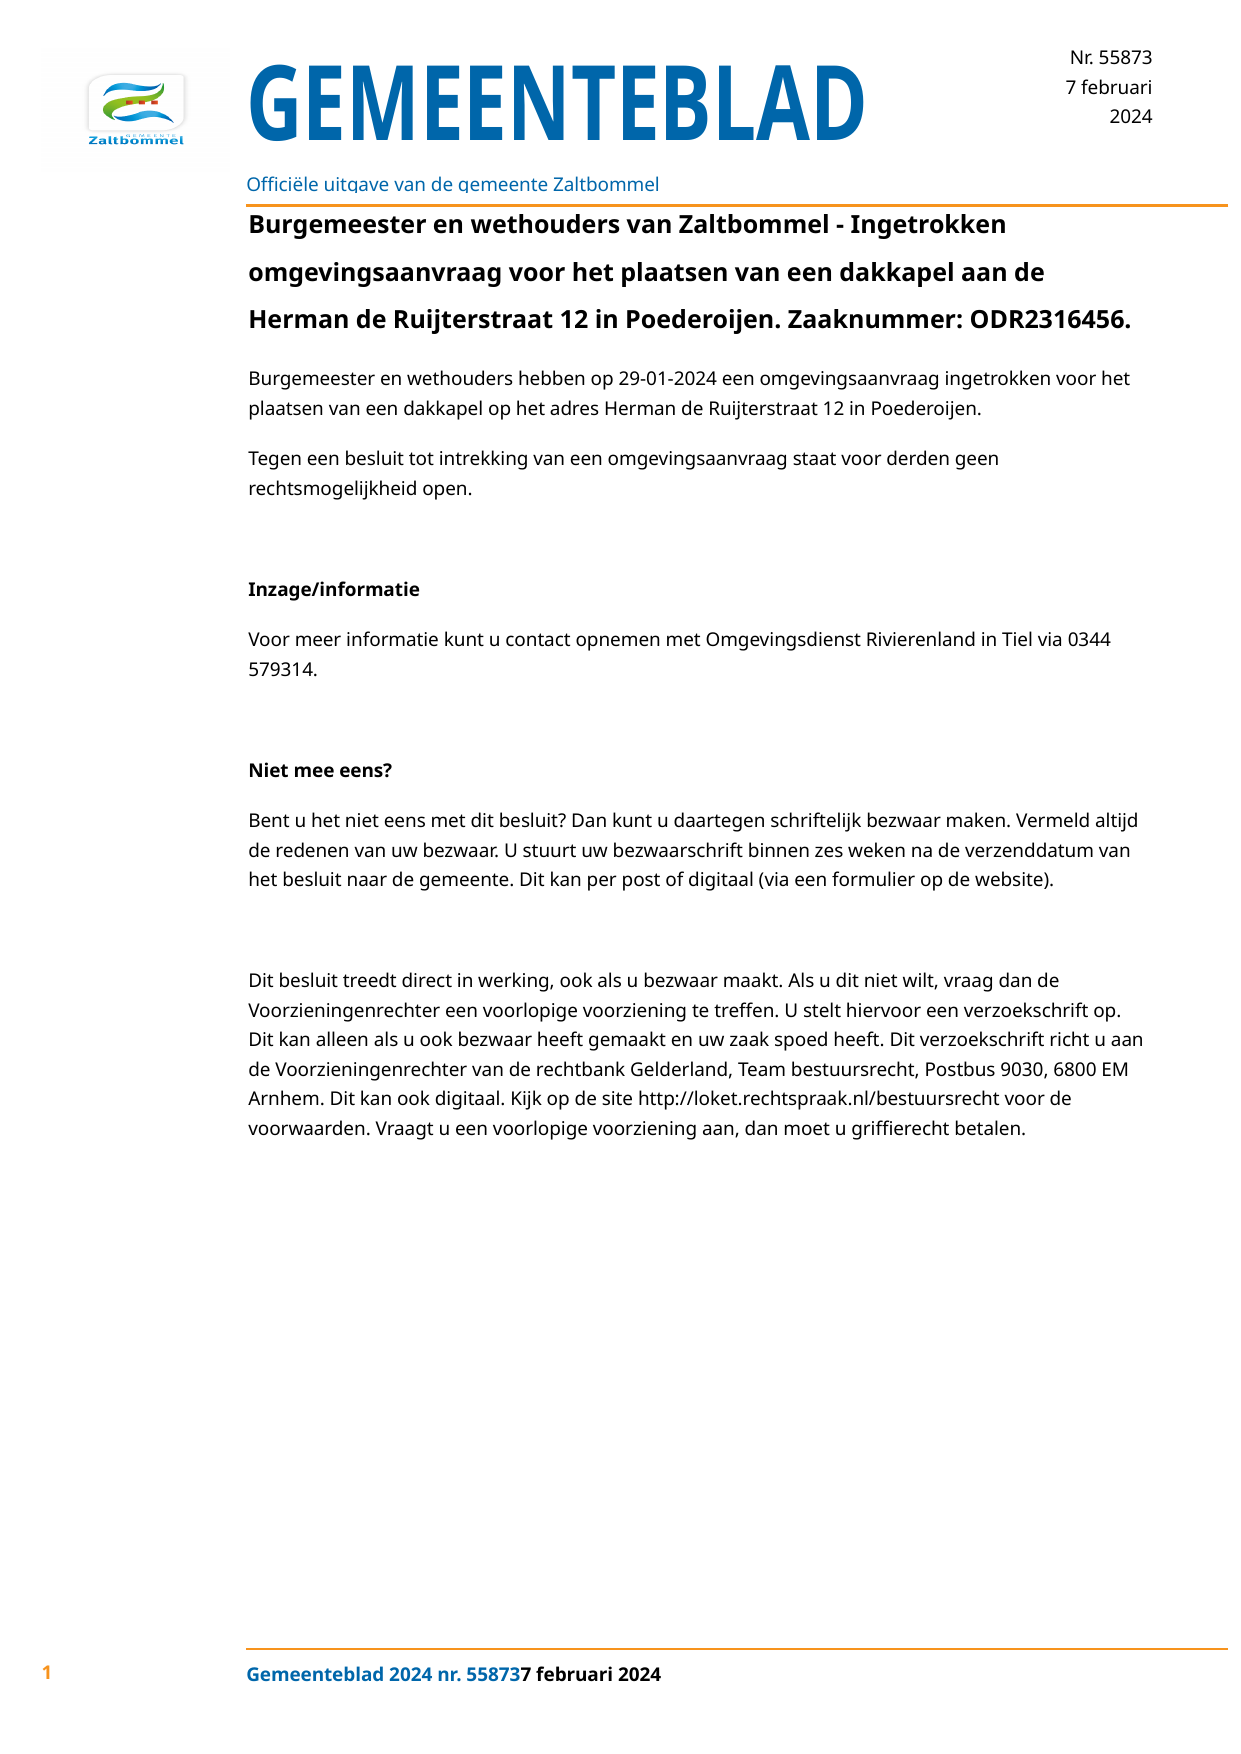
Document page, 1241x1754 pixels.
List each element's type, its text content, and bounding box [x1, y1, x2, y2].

text Tegen een besluit tot intrekking van een omgevingsaanvraag staat voor derden geen rechtsmogelijkheid open. [248, 446, 1152, 501]
text Burgemeester en wethouders hebben op 29-01-2024 een omgevingsaanvraag ingetrokken voor het plaatsen van een dakkapel op het adres Herman de Ruijterstraat 12 in Poederoijen. [248, 366, 1152, 421]
picture [41, 47, 231, 172]
text Dit besluit treedt direct in werking, ook als u bezwaar maakt. Als u dit niet wilt, vraag dan de Voorzieningenrechter een voorlopige voorziening te treffen. U stelt hiervoor een verzoekschrift op. Dit kan alleen als u ook bezwaar heeft gemaakt en uw zaak spoed heeft. Dit verzoekschrift richt u aan de Voorzieningenrechter van de rechtbank Gelderland, Team bestuursrecht, Postbus 9030, 6800 EM Arnhem. Dit kan ook digitaal. Kijk op de site http://loket.rechtspraak.nl/bestuursrecht voor de voorwaarden. Vraagt u een voorlopige voorziening aan, dan moet u griffierecht betalen. [248, 967, 1152, 1141]
text Bent u het niet eens met dit besluit? Dan kunt u daartegen schriftelijk bezwaar maken. Vermeld altijd de redenen van uw bezwaar. U stuurt uw bezwaarschrift binnen zes weken na de verzenddatum van het besluit naar de gemeente. Dit kan per post of digitaal (via een formulier op de website). [248, 807, 1152, 892]
text Burgemeester en wethouders van Zaltbommel - Ingetrokken omgevingsaanvraag voor het plaatsen van een dakkapel aan de Herman de Ruijterstraat 12 in Poederoijen. Zaaknummer: ODR2316456. [248, 207, 1152, 336]
text Niet mee eens? [248, 757, 1152, 782]
text Inzage/informatie [248, 576, 1152, 602]
text Voor meer informatie kunt u contact opnemen met Omgevingsdienst Rivierenland in Tiel via 0344 579314. [248, 626, 1152, 682]
